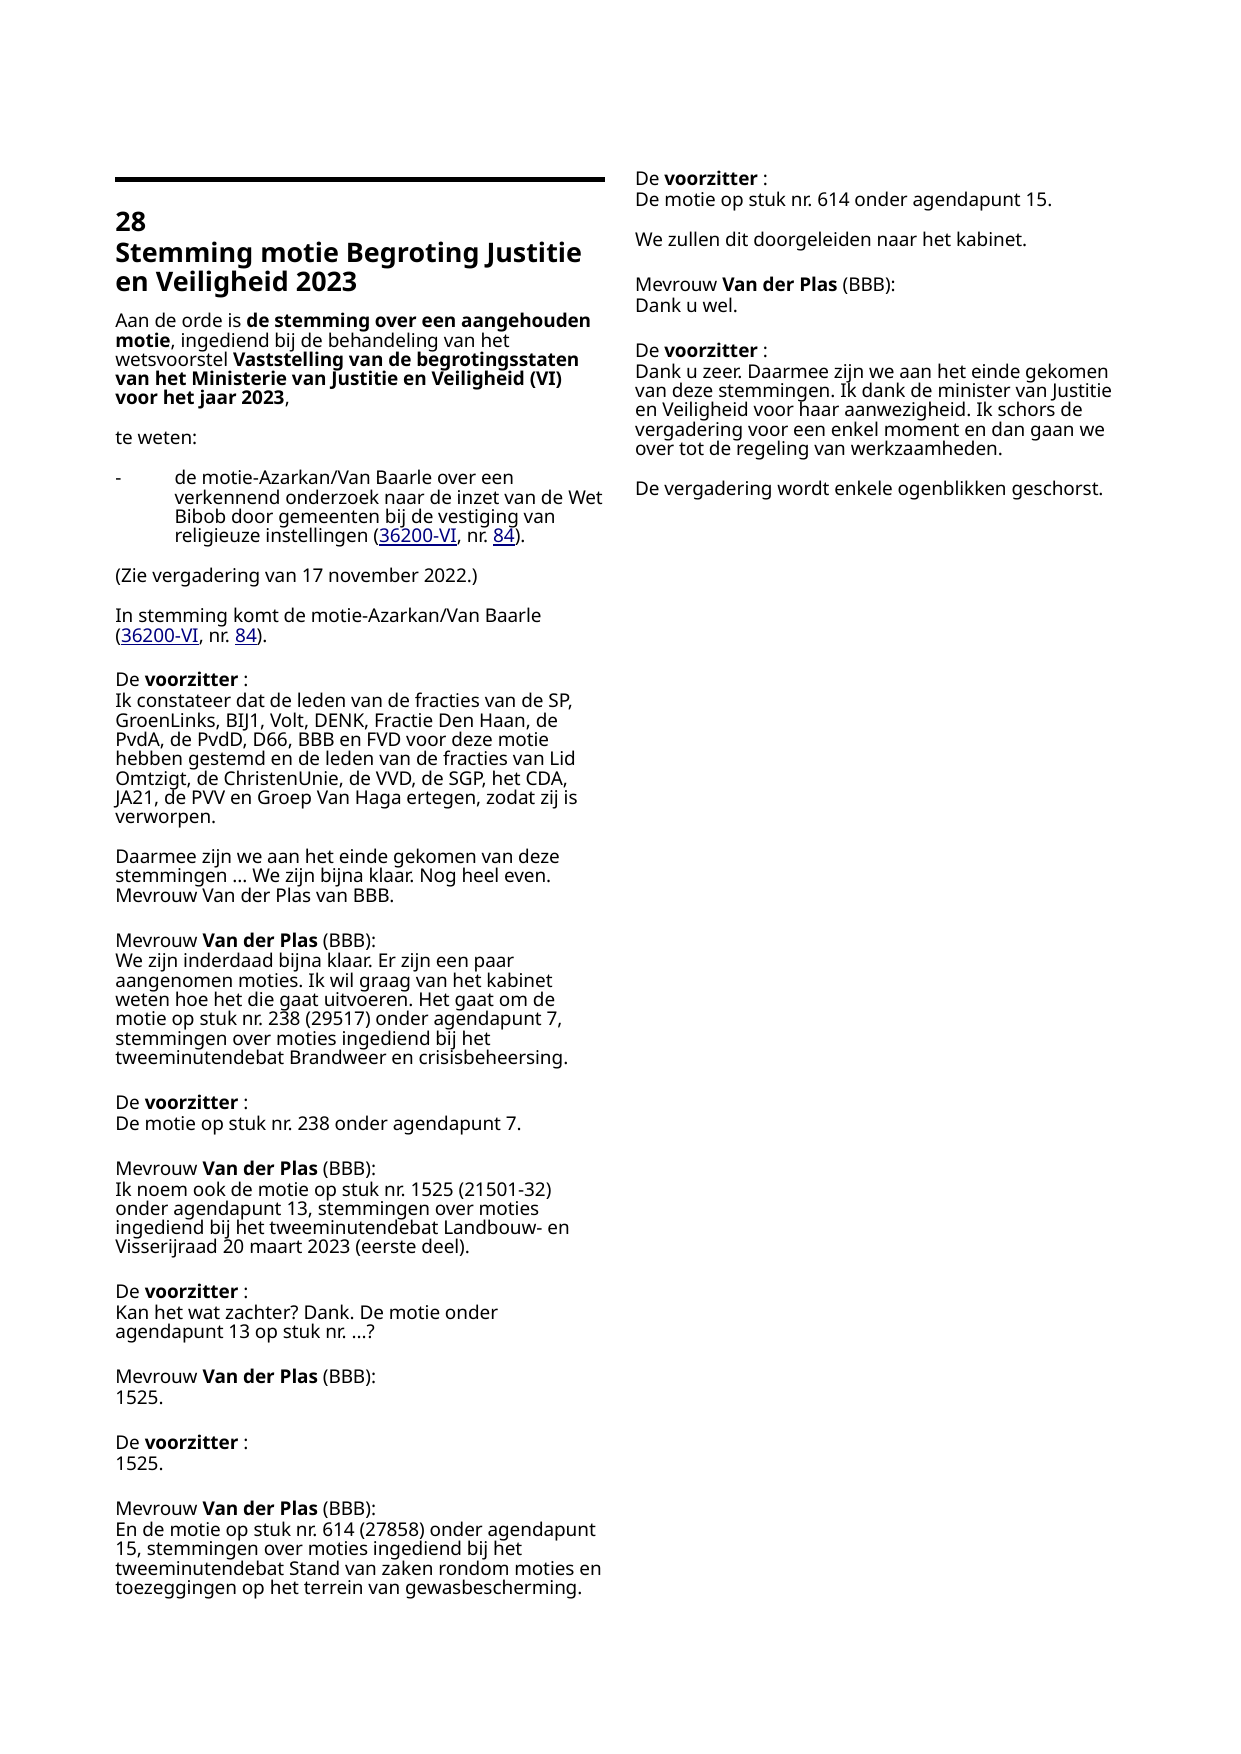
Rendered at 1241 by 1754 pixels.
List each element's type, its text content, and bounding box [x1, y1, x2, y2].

text Daarmee zijn we aan het einde gekomen van deze stemmingen ... We zijn bijna klaar. Nog heel even. Mevrouw Van der Plas van BBB. [115, 848, 605, 906]
text Mevrouw Van der Plas (BBB): [115, 1363, 605, 1389]
text De motie op stuk nr. 614 onder agendapunt 15. [635, 191, 1125, 210]
text Ik constateer dat de leden van de fracties van de SP, GroenLinks, BIJ1, Volt, DENK, Fractie Den Haan, de PvdA, de PvdD, D66, BBB en FVD voor deze motie hebben gestemd en de leden van de fracties van Lid Omtzigt, de ChristenUnie, de VVD, de SGP, het CDA, JA21, de PVV en Groep Van Haga ertegen, zodat zij is verworpen. [115, 692, 605, 827]
text (Zie vergadering van 17 november 2022.) [115, 567, 605, 586]
list de motie-Azarkan/Van Baarle over een verkennend onderzoek naar de inzet van de Wet Bibob door gemeenten bij de vestiging van religieuze instellingen (36200-VI, nr. 84). [115, 469, 605, 546]
text De voorzitter : [115, 667, 605, 692]
text 1525. [115, 1455, 605, 1474]
text Aan de orde is de stemming over een aangehouden motie, ingediend bij de behandeling van het wetsvoorstel Vaststelling van de begrotingsstaten van het Ministerie van Justitie en Veiligheid (VI) voor het jaar 2023, [115, 312, 605, 409]
text De vergadering wordt enkele ogenblikken geschorst. [635, 480, 1125, 499]
text We zijn inderdaad bijna klaar. Er zijn een paar aangenomen moties. Ik wil graag van het kabinet weten hoe het die gaat uitvoeren. Het gaat om de motie op stuk nr. 238 (29517) onder agendapunt 7, stemmingen over moties ingediend bij het tweeminutendebat Brandweer en crisisbeheersing. [115, 952, 605, 1068]
text De motie op stuk nr. 238 onder agendapunt 7. [115, 1115, 605, 1134]
text Mevrouw Van der Plas (BBB): [115, 927, 605, 952]
text Dank u zeer. Daarmee zijn we aan het einde gekomen van deze stemmingen. Ik dank de minister van Justitie en Veiligheid voor haar aanwezigheid. Ik schors de vergadering voor een enkel moment en dan gaan we over tot de regeling van werkzaamheden. [635, 363, 1125, 459]
text Ik noem ook de motie op stuk nr. 1525 (21501-32) onder agendapunt 13, stemmingen over moties ingediend bij het tweeminutendebat Landbouw- en Visserijraad 20 maart 2023 (eerste deel). [115, 1181, 605, 1258]
text En de motie op stuk nr. 614 (27858) onder agendapunt 15, stemmingen over moties ingediend bij het tweeminutendebat Stand van zaken rondom moties en toezeggingen op het terrein van gewasbescherming. [115, 1521, 605, 1598]
text te weten: [115, 429, 605, 449]
text De voorzitter : [635, 165, 1125, 191]
text De voorzitter : [115, 1278, 605, 1304]
text 28 [115, 203, 605, 239]
text Dank u wel. [635, 297, 1125, 316]
text De voorzitter : [115, 1089, 605, 1115]
text Mevrouw Van der Plas (BBB): [115, 1495, 605, 1521]
text In stemming komt de motie-Azarkan/Van Baarle (36200-VI, nr. 84). [115, 607, 605, 646]
text Kan het wat zachter? Dank. De motie onder agendapunt 13 op stuk nr. ...? [115, 1304, 605, 1343]
text Mevrouw Van der Plas (BBB): [635, 271, 1125, 297]
text De voorzitter : [635, 337, 1125, 363]
text 1525. [115, 1389, 605, 1408]
text Mevrouw Van der Plas (BBB): [115, 1155, 605, 1181]
text We zullen dit doorgeleiden naar het kabinet. [635, 231, 1125, 250]
text Stemming motie Begroting Justitie en Veiligheid 2023 [115, 239, 605, 312]
text De voorzitter : [115, 1429, 605, 1455]
